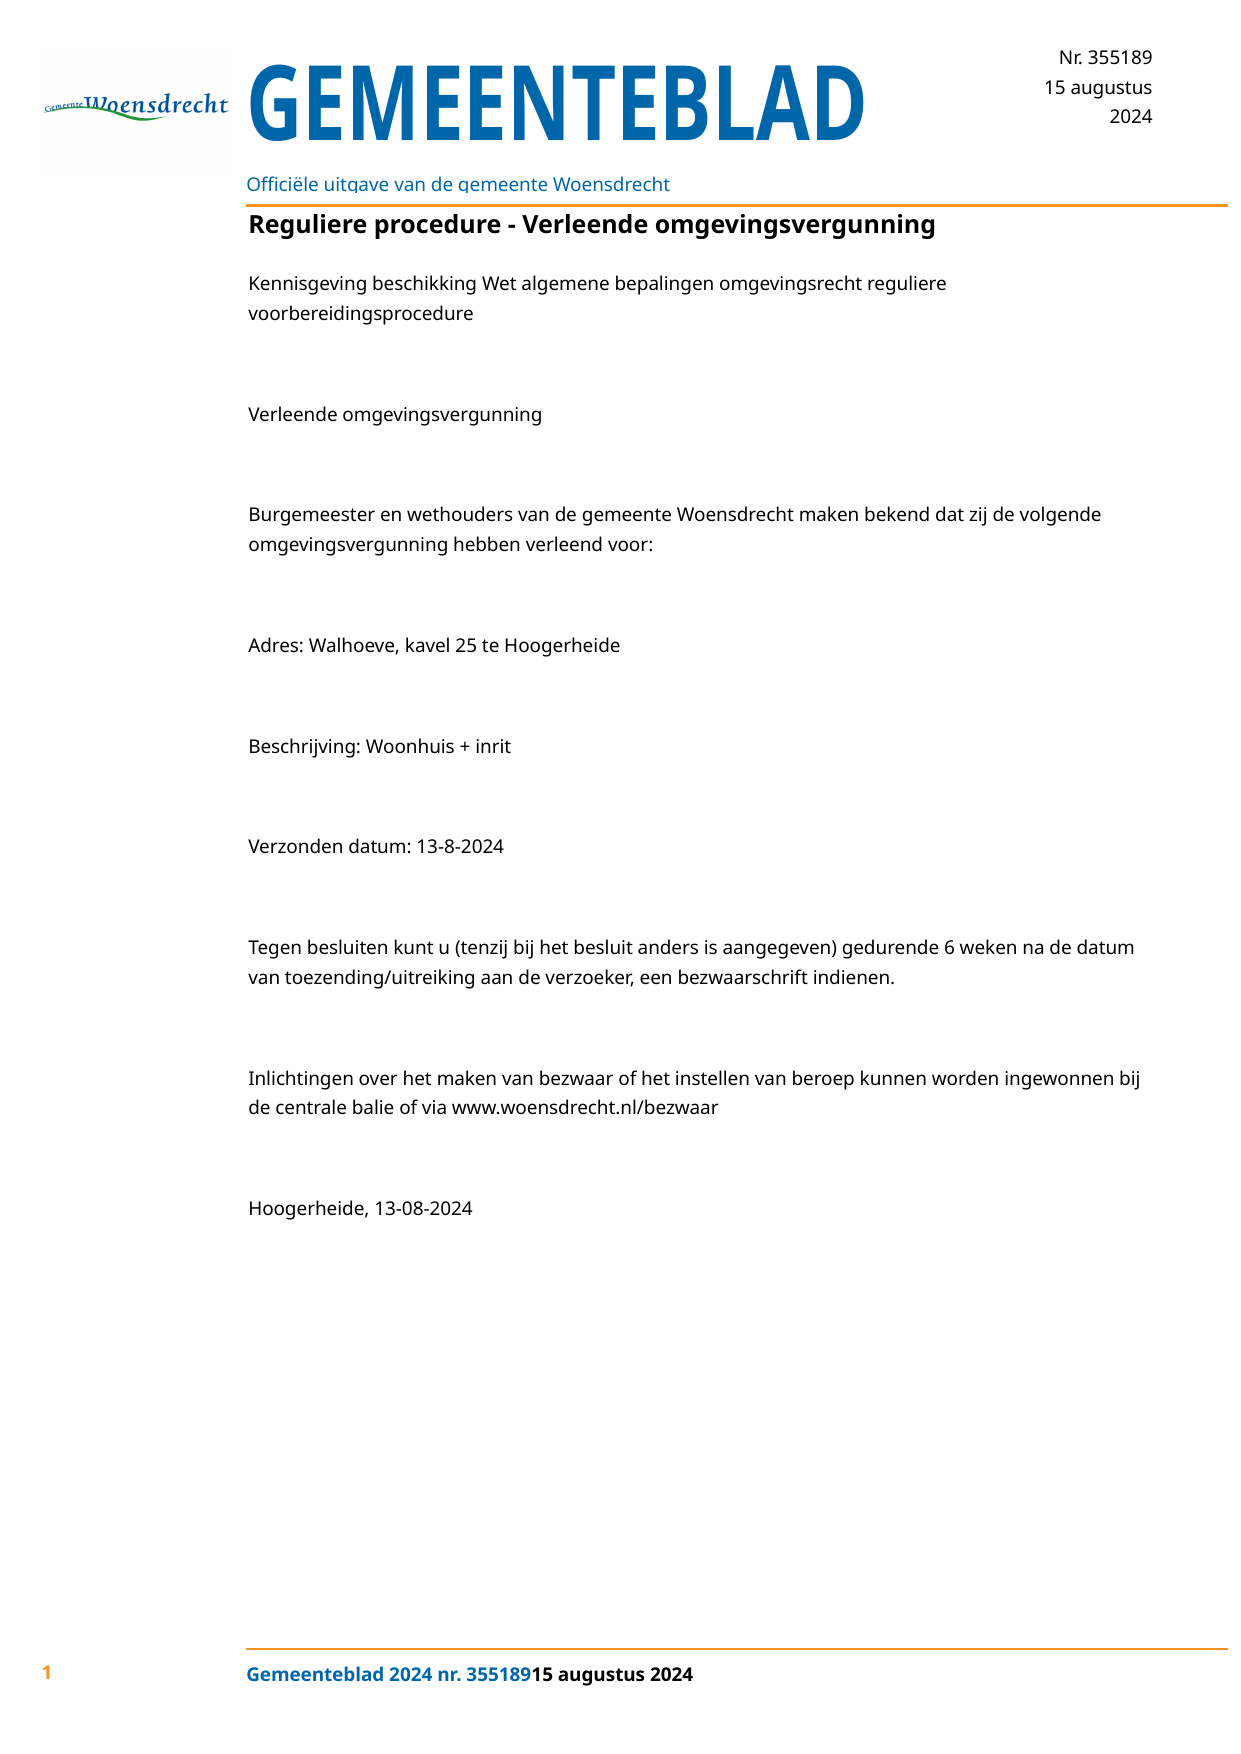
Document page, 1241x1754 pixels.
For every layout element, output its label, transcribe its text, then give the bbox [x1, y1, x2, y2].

text Beschrijving: Woonhuis + inrit [248, 733, 1152, 758]
text Burgemeester en wethouders van de gemeente Woensdrecht maken bekend dat zij de volgende omgevingsvergunning hebben verleend voor: [248, 502, 1152, 557]
text Adres: Walhoeve, kavel 25 te Hoogerheide [248, 632, 1152, 658]
text Kennisgeving beschikking Wet algemene bepalingen omgevingsrecht reguliere voorbereidingsprocedure [248, 270, 1152, 326]
text Verzonden datum: 13-8-2024 [248, 834, 1152, 859]
text Tegen besluiten kunt u (tenzij bij het besluit anders is aangegeven) gedurende 6 weken na de datum van toezending/uitreiking aan de verzoeker, een bezwaarschrift indienen. [248, 934, 1152, 990]
text Reguliere procedure - Verleende omgevingsvergunning [248, 207, 1152, 241]
text Verleende omgevingsvergunning [248, 401, 1152, 426]
text Inlichtingen over het maken van bezwaar of het instellen van beroep kunnen worden ingewonnen bij de centrale balie of via www.woensdrecht.nl/bezwaar [248, 1065, 1152, 1120]
text Hoogerheide, 13-08-2024 [248, 1195, 1152, 1221]
picture [41, 47, 231, 172]
